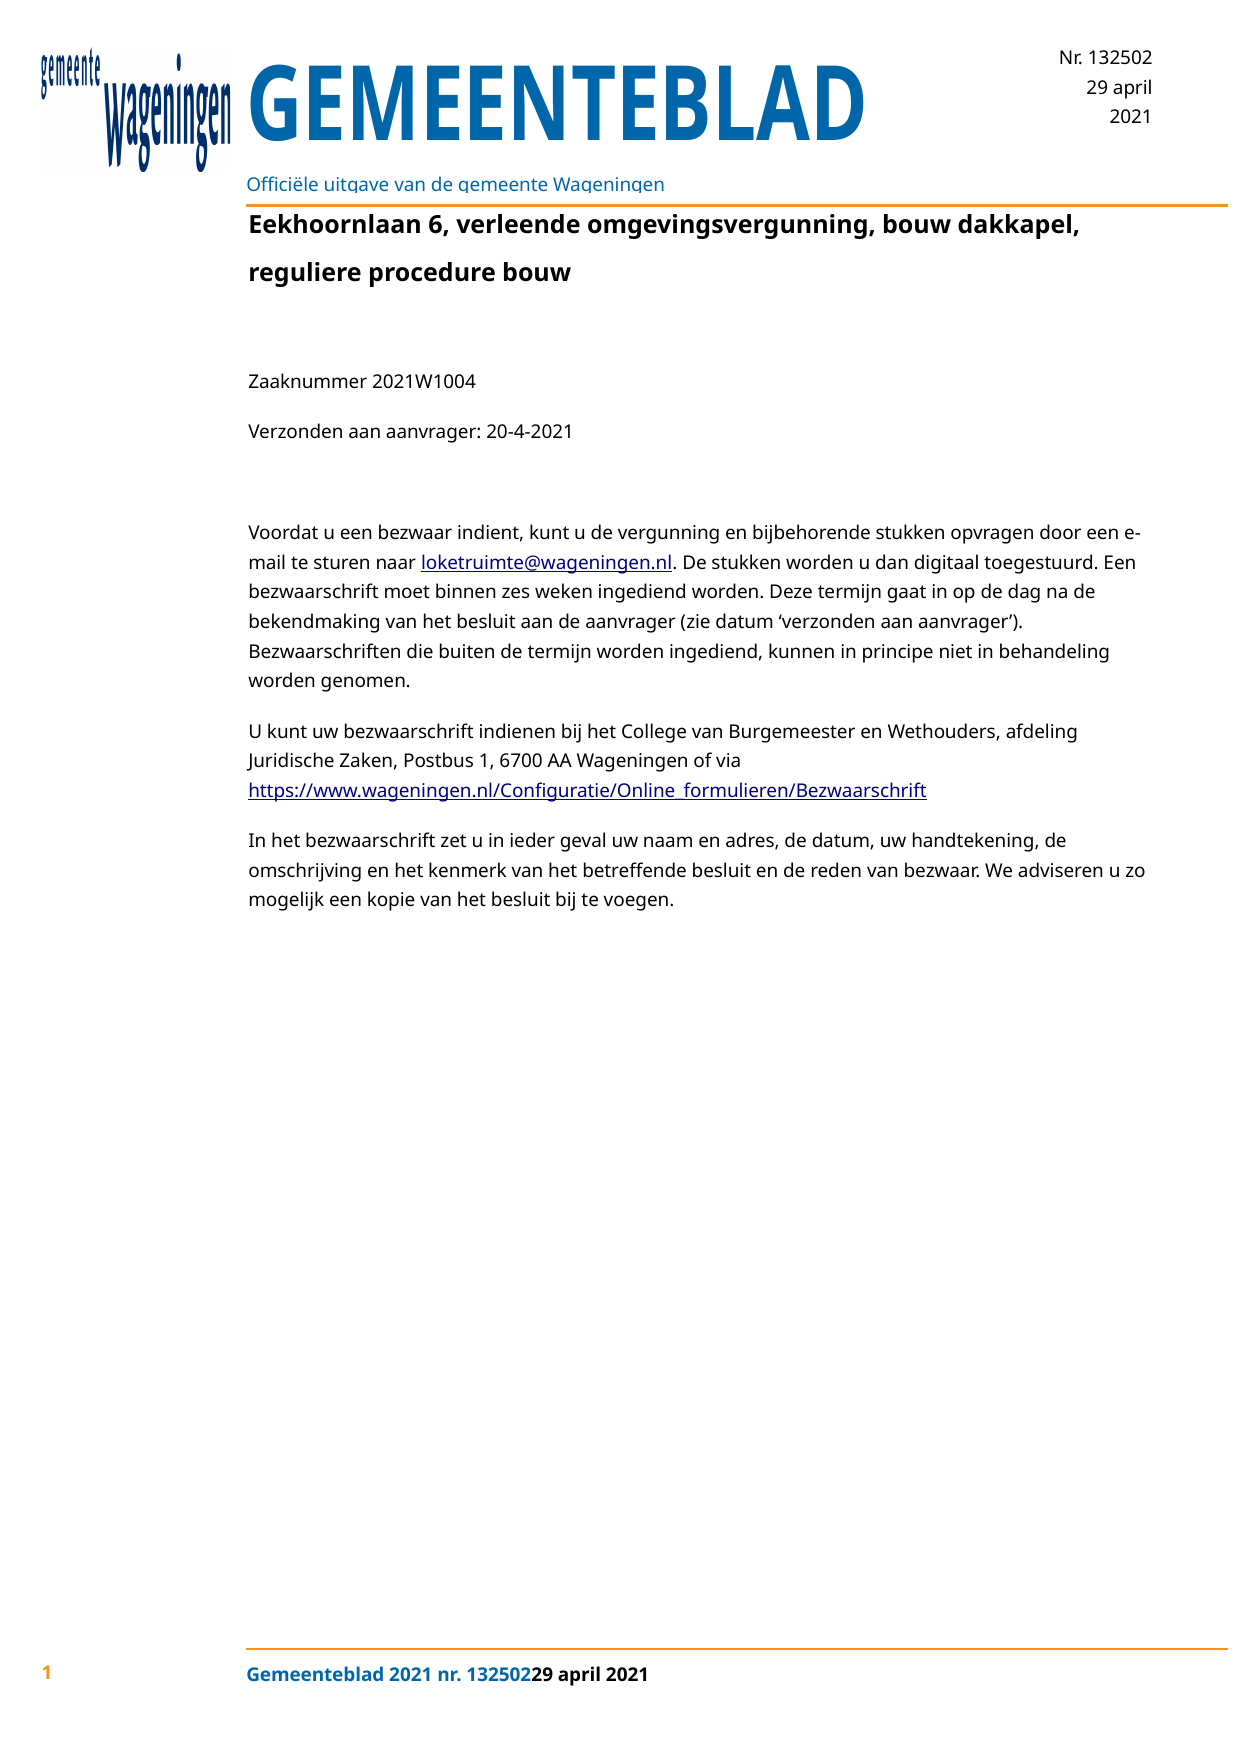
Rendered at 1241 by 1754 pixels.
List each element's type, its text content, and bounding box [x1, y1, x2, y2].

picture [41, 47, 231, 172]
text Zaaknummer 2021W1004 [248, 368, 1152, 394]
text Eekhoornlaan 6, verleende omgevingsvergunning, bouw dakkapel, reguliere procedure bouw [248, 207, 1152, 288]
text Verzonden aan aanvrager: 20-4-2021 [248, 419, 1152, 444]
text Voordat u een bezwaar indient, kunt u de vergunning en bijbehorende stukken opvragen door een e-mail te sturen naar loketruimte@wageningen.nl. De stukken worden u dan digitaal toegestuurd. Een bezwaarschrift moet binnen zes weken ingediend worden. Deze termijn gaat in op de dag na de bekendmaking van het besluit aan de aanvrager (zie datum ‘verzonden aan aanvrager’). Bezwaarschriften die buiten de termijn worden ingediend, kunnen in principe niet in behandeling worden genomen. [248, 519, 1152, 693]
text U kunt uw bezwaarschrift indienen bij het College van Burgemeester en Wethouders, afdeling Juridische Zaken, Postbus 1, 6700 AA Wageningen of via https://www.wageningen.nl/Configuratie/Online_formulieren/Bezwaarschrift [248, 718, 1152, 803]
text In het bezwaarschrift zet u in ieder geval uw naam en adres, de datum, uw handtekening, de omschrijving en het kenmerk van het betreffende besluit en de reden van bezwaar. We adviseren u zo mogelijk een kopie van het besluit bij te voegen. [248, 827, 1152, 912]
